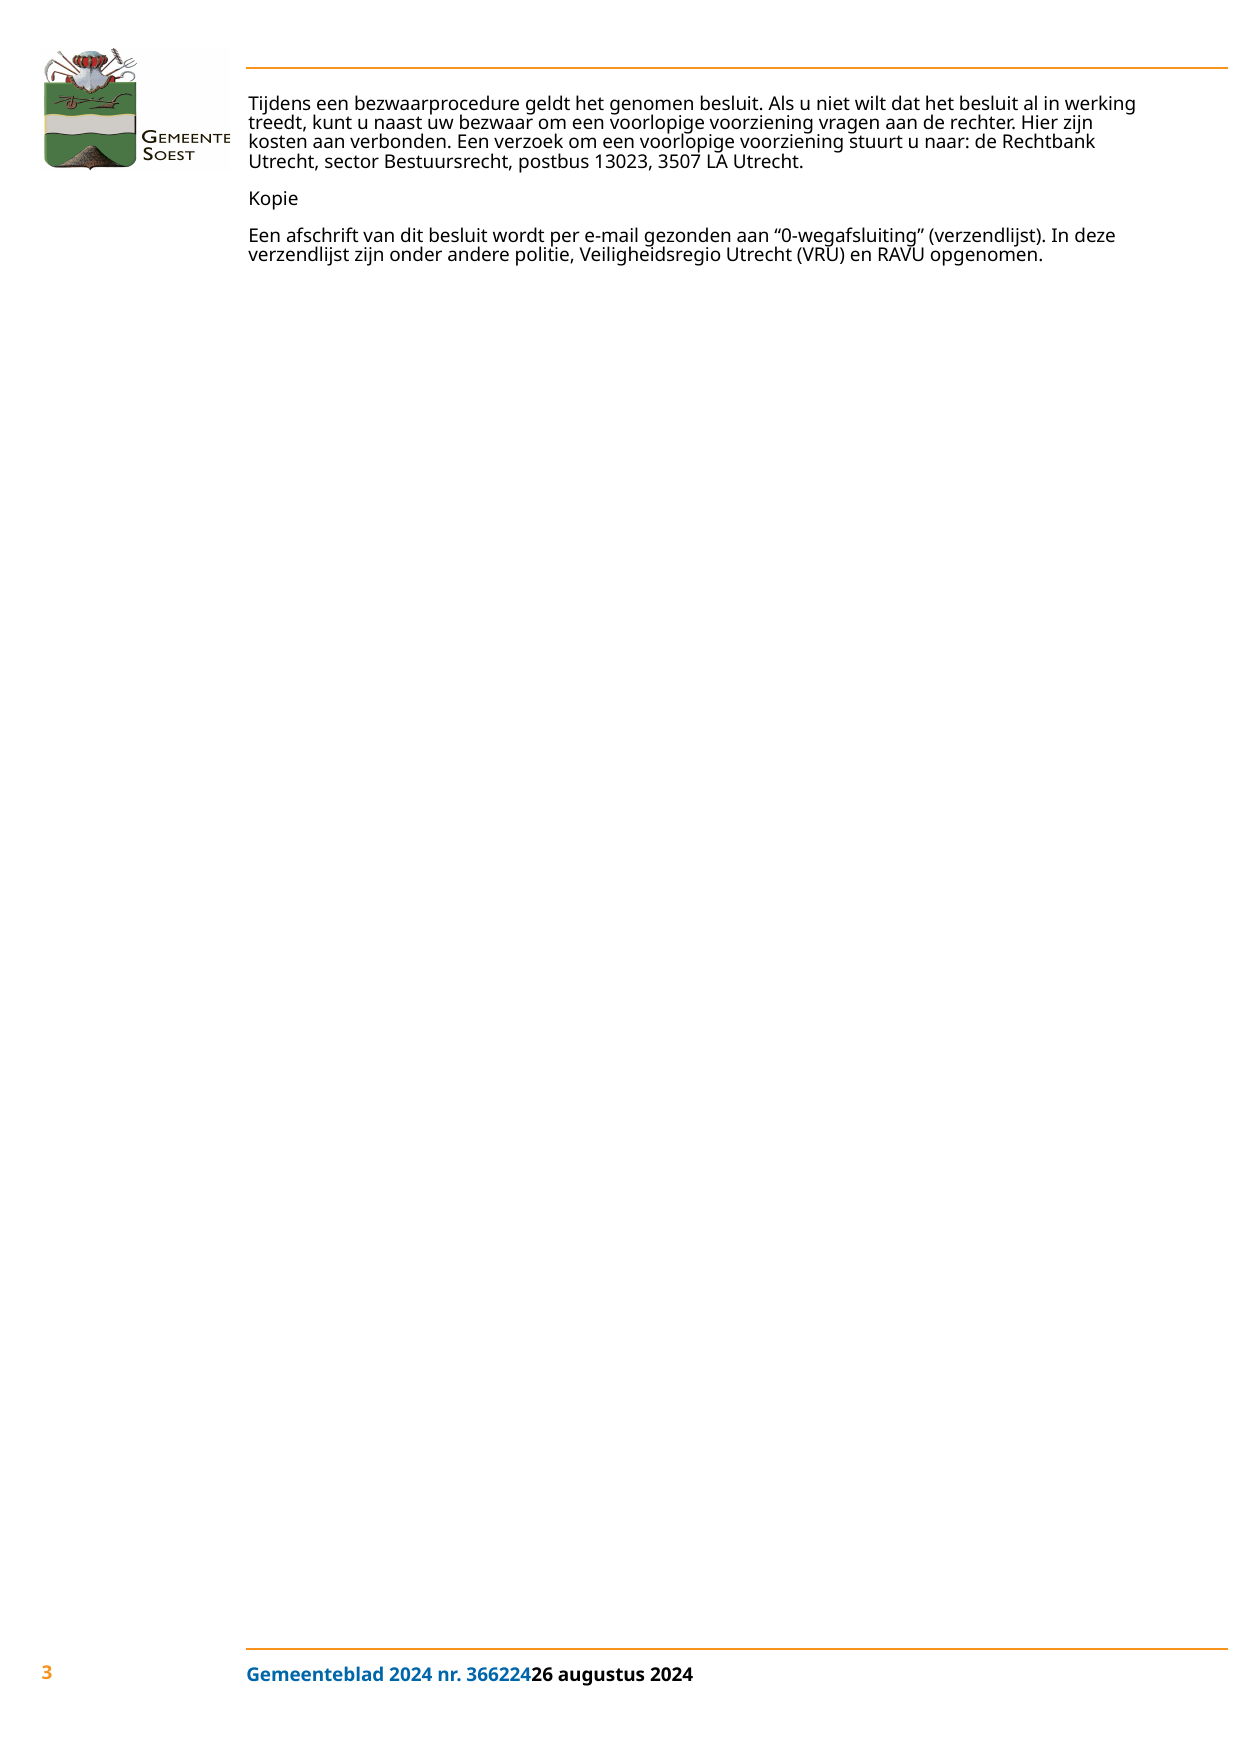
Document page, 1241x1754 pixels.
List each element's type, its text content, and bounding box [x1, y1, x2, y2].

text Een afschrift van dit besluit wordt per e-mail gezonden aan “0-wegafsluiting” (verzendlijst). In deze verzendlijst zijn onder andere politie, Veiligheidsregio Utrecht (VRU) en RAVU opgenomen. [248, 227, 1152, 265]
text Tijdens een bezwaarprocedure geldt het genomen besluit. Als u niet wilt dat het besluit al in werking treedt, kunt u naast uw bezwaar om een voorlopige voorziening vragen aan de rechter. Hier zijn kosten aan verbonden. Een verzoek om een voorlopige voorziening stuurt u naar: de Rechtbank Utrecht, sector Bestuursrecht, postbus 13023, 3507 LA Utrecht. [248, 95, 1152, 172]
picture [41, 47, 231, 172]
text Kopie [248, 189, 1152, 209]
